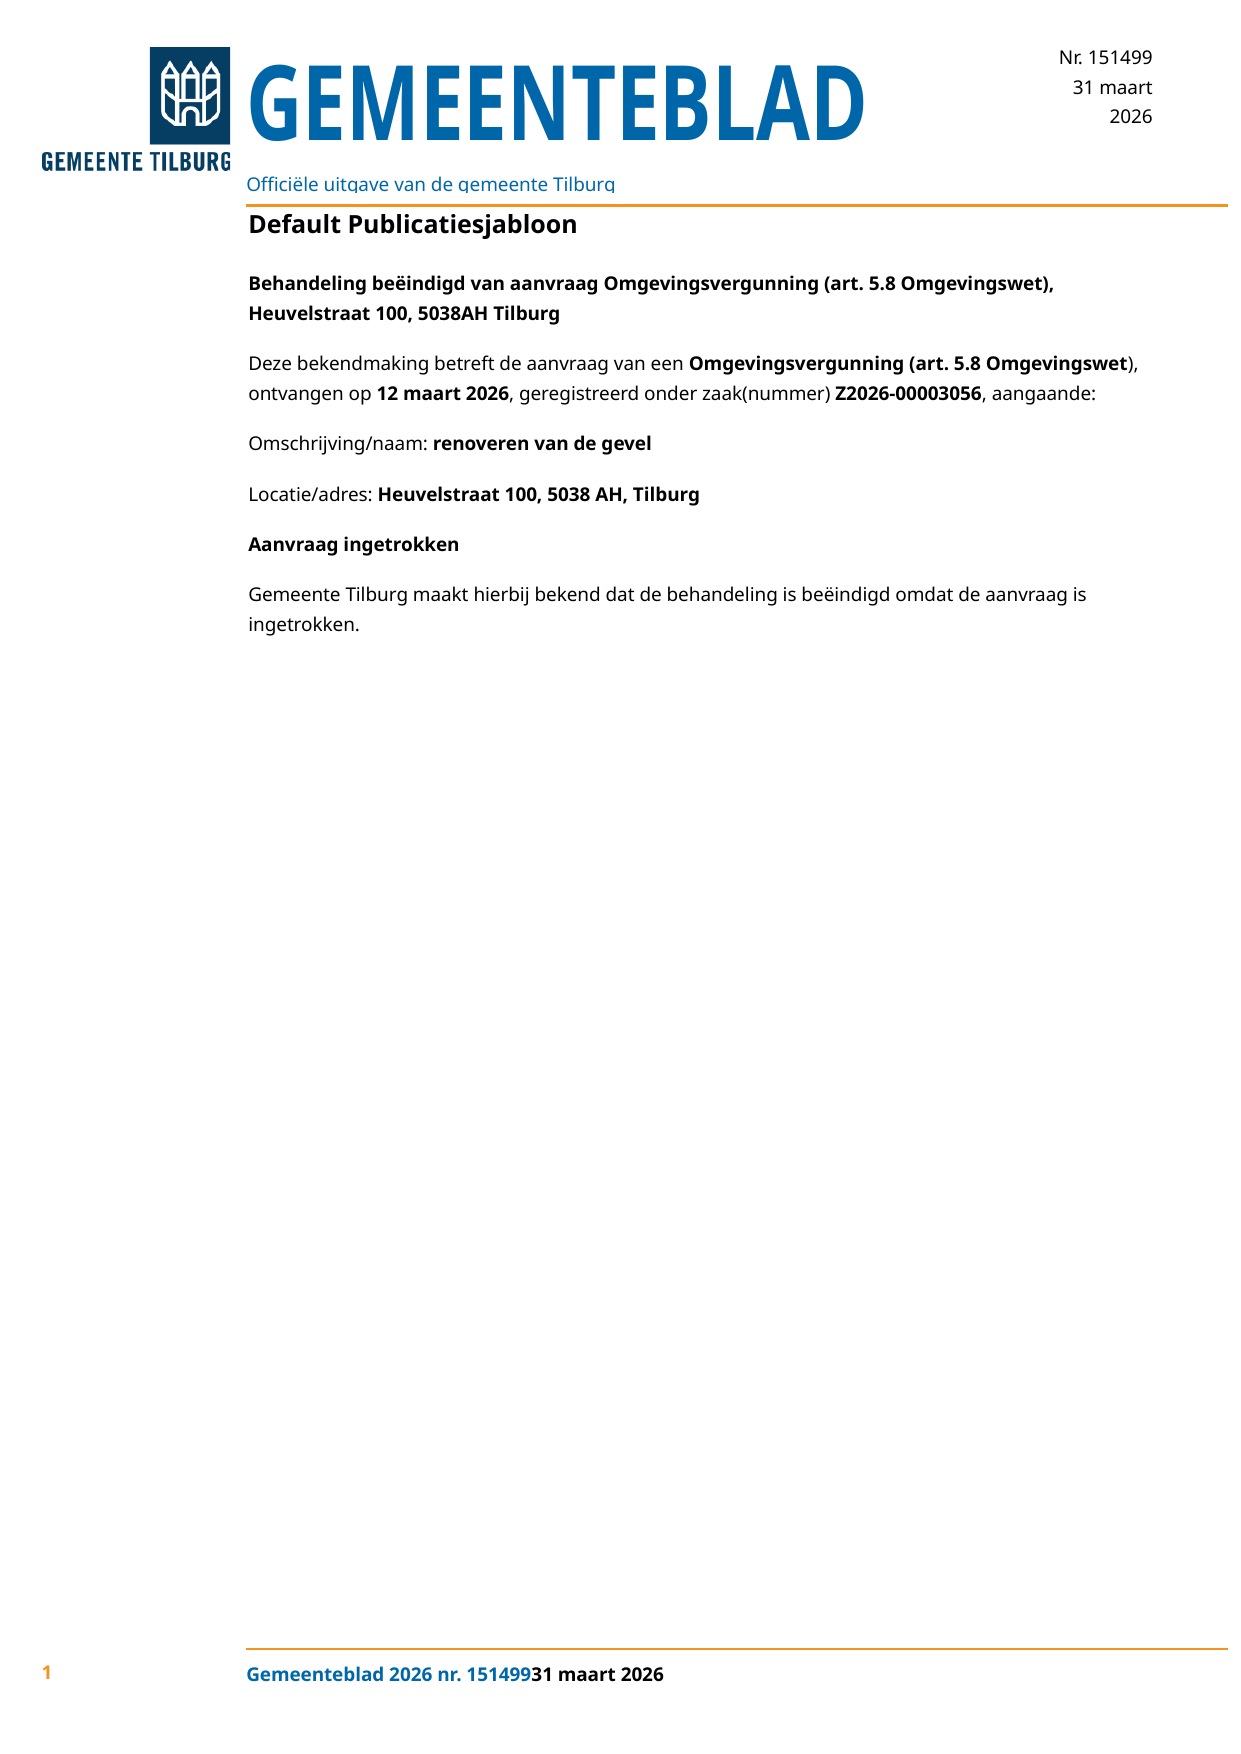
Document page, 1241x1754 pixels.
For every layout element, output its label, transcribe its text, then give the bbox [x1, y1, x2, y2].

text Omschrijving/naam: renoveren van de gevel [248, 430, 1152, 456]
text Gemeente Tilburg maakt hierbij bekend dat de behandeling is beëindigd omdat de aanvraag is ingetrokken. [248, 582, 1152, 637]
text Locatie/adres: Heuvelstraat 100, 5038 AH, Tilburg [248, 481, 1152, 506]
text Behandeling beëindigd van aanvraag Omgevingsvergunning (art. 5.8 Omgevingswet), Heuvelstraat 100, 5038AH Tilburg [248, 270, 1152, 326]
text Deze bekendmaking betreft de aanvraag van een Omgevingsvergunning (art. 5.8 Omgevingswet), ontvangen op 12 maart 2026, geregistreerd onder zaak(nummer) Z2026-00003056, aangaande: [248, 350, 1152, 406]
text Aanvraag ingetrokken [248, 531, 1152, 557]
picture [41, 47, 231, 172]
text Default Publicatiesjabloon [248, 207, 1152, 241]
